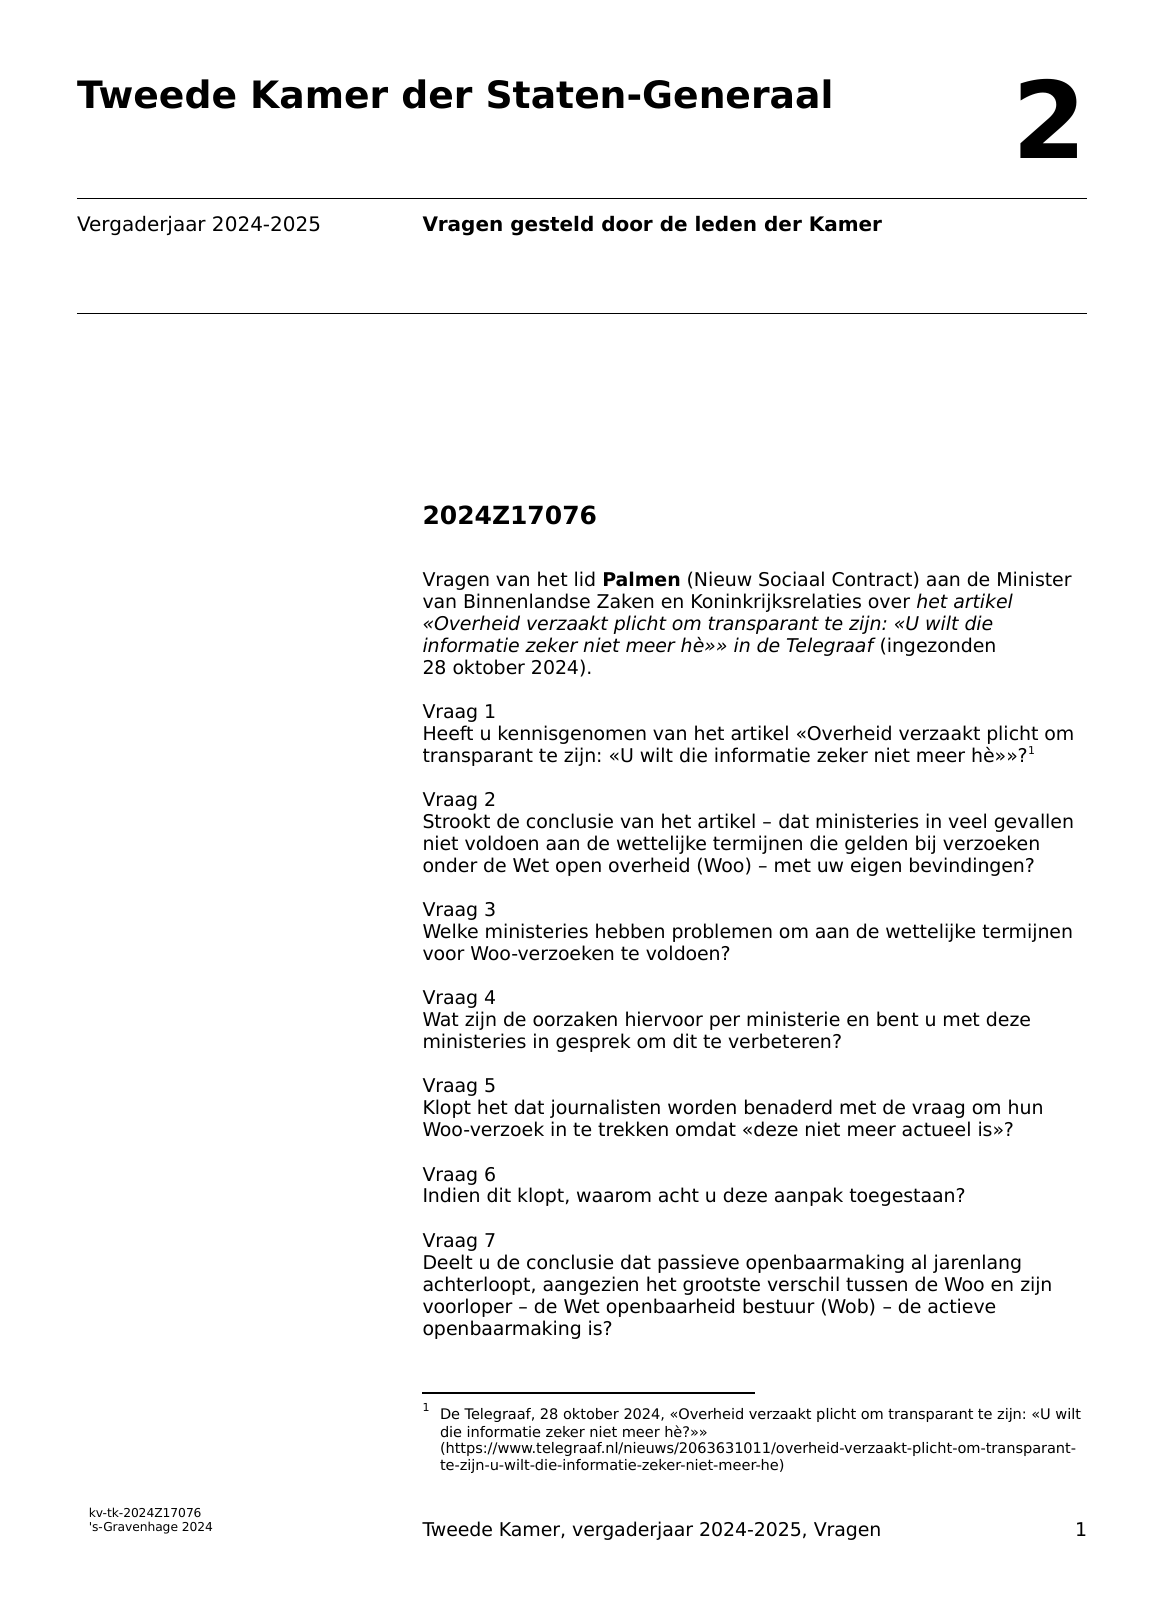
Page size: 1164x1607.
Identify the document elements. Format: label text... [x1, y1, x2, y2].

text Vraag 1 [422, 701, 1087, 723]
text Vraag 7 [422, 1229, 1087, 1252]
text Vraag 2 [422, 789, 1087, 811]
table_header Tweede Kamer der Staten-Generaal [77, 59, 886, 198]
text Indien dit klopt, waarom acht u deze aanpak toegestaan? [422, 1185, 1087, 1207]
text Vraag 3 [422, 899, 1087, 921]
text Vraag 6 [422, 1163, 1087, 1185]
text Heeft u kennisgenomen van het artikel «Overheid verzaakt plicht om transparant te zijn: «U wilt die informatie zeker niet meer hè»»? [422, 723, 1087, 767]
text Vraag 5 [422, 1075, 1087, 1097]
text Vraag 4 [422, 987, 1087, 1009]
text kv-tk-2024Z17076 [88, 1506, 323, 1520]
text Wat zijn de oorzaken hiervoor per ministerie en bent u met deze ministeries in gesprek om dit te verbeteren? [422, 1009, 1087, 1053]
text Deelt u de conclusie dat passieve openbaarmaking al jarenlang achterloopt, aangezien het grootste verschil tussen de Woo en zijn voorloper – de Wet openbaarheid bestuur (Wob) – de actieve openbaarmaking is? [422, 1252, 1087, 1339]
text De Telegraaf, 28 oktober 2024, «Overheid verzaakt plicht om transparant te zijn: «U wilt die informatie zeker niet meer hè?»» (https://www.telegraaf.nl/nieuws/2063631011/overheid-verzaakt-plicht-om-transparant-te-zijn-u-wilt-die-informatie-zeker-niet-meer-he) [422, 1402, 1087, 1474]
text 's-Gravenhage 2024 [88, 1520, 323, 1534]
text Welke ministeries hebben problemen om aan de wettelijke termijnen voor Woo-verzoeken te voldoen? [422, 921, 1087, 965]
text Strookt de conclusie van het artikel – dat ministeries in veel gevallen niet voldoen aan de wettelijke termijnen die gelden bij verzoeken onder de Wet open overheid (Woo) – met uw eigen bevindingen? [422, 811, 1087, 877]
table_header 2 [886, 59, 1087, 198]
text Vragen van het lid Palmen (Nieuw Sociaal Contract) aan de Minister van Binnenlandse Zaken en Koninkrijksrelaties over het artikel «Overheid verzaakt plicht om transparant te zijn: «U wilt die informatie zeker niet meer hè»» in de Telegraaf (ingezonden 28 oktober 2024). [422, 569, 1087, 679]
table_cell Vragen gesteld door de leden der Kamer [422, 199, 1087, 313]
table_cell Vergaderjaar 2024-2025 [77, 199, 422, 313]
text Klopt het dat journalisten worden benaderd met de vraag om hun Woo-verzoek in te trekken omdat «deze niet meer actueel is»? [422, 1097, 1087, 1141]
text 2024Z17076 [422, 501, 1087, 531]
